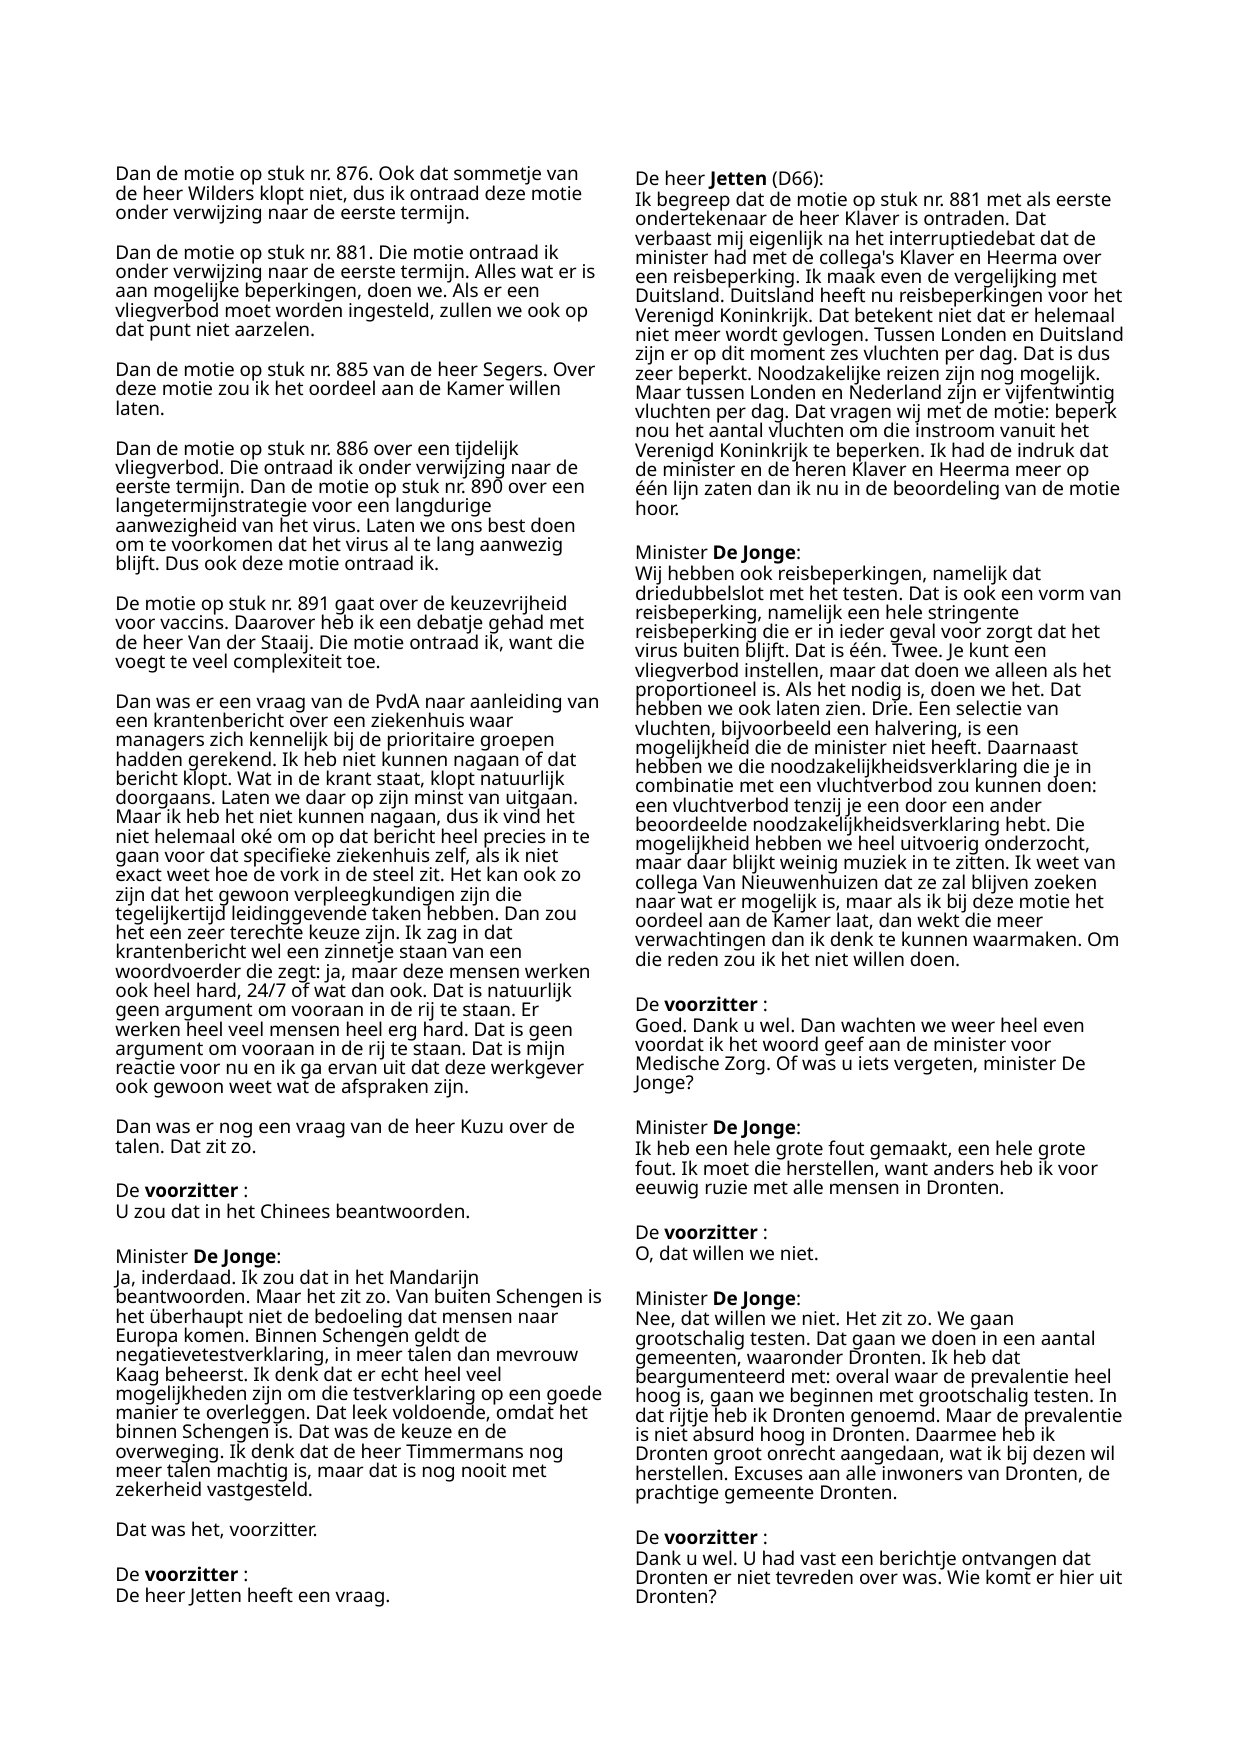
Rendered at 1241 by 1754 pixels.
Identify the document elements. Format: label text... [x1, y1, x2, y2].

text De heer Jetten (D66): [635, 165, 1125, 191]
text O, dat willen we niet. [635, 1244, 1125, 1264]
text De voorzitter : [635, 1219, 1125, 1244]
text Ik begreep dat de motie op stuk nr. 881 met als eerste ondertekenaar de heer Klaver is ontraden. Dat verbaast mij eigenlijk na het interruptiedebat dat de minister had met de collega's Klaver en Heerma over een reisbeperking. Ik maak even de vergelijking met Duitsland. Duitsland heeft nu reisbeperkingen voor het Verenigd Koninkrijk. Dat betekent niet dat er helemaal niet meer wordt gevlogen. Tussen Londen en Duitsland zijn er op dit moment zes vluchten per dag. Dat is dus zeer beperkt. Noodzakelijke reizen zijn nog mogelijk. Maar tussen Londen en Nederland zijn er vijfentwintig vluchten per dag. Dat vragen wij met de motie: beperk nou het aantal vluchten om die instroom vanuit het Verenigd Koninkrijk te beperken. Ik had de indruk dat de minister en de heren Klaver en Heerma meer op één lijn zaten dan ik nu in de beoordeling van de motie hoor. [635, 191, 1125, 519]
text De voorzitter : [635, 991, 1125, 1017]
text Minister De Jonge: [115, 1243, 605, 1269]
text Nee, dat willen we niet. Het zit zo. We gaan grootschalig testen. Dat gaan we doen in een aantal gemeenten, waaronder Dronten. Ik heb dat beargumenteerd met: overal waar de prevalentie heel hoog is, gaan we beginnen met grootschalig testen. In dat rijtje heb ik Dronten genoemd. Maar de prevalentie is niet absurd hoog in Dronten. Daarmee heb ik Dronten groot onrecht aangedaan, wat ik bij dezen wil herstellen. Excuses aan alle inwoners van Dronten, de prachtige gemeente Dronten. [635, 1310, 1125, 1503]
text De voorzitter : [115, 1178, 605, 1203]
text De motie op stuk nr. 891 gaat over de keuzevrijheid voor vaccins. Daarover heb ik een debatje gehad met de heer Van der Staaij. Die motie ontraad ik, want die voegt te veel complexiteit toe. [115, 595, 605, 672]
text Minister De Jonge: [635, 1285, 1125, 1310]
text De heer Jetten heeft een vraag. [115, 1587, 605, 1606]
text Ja, inderdaad. Ik zou dat in het Mandarijn beantwoorden. Maar het zit zo. Van buiten Schengen is het überhaupt niet de bedoeling dat mensen naar Europa komen. Binnen Schengen geldt de negatievetestverklaring, in meer talen dan mevrouw Kaag beheerst. Ik denk dat er echt heel veel mogelijkheden zijn om die testverklaring op een goede manier te overleggen. Dat leek voldoende, omdat het binnen Schengen is. Dat was de keuze en de overweging. Ik denk dat de heer Timmermans nog meer talen machtig is, maar dat is nog nooit met zekerheid vastgesteld. [115, 1269, 605, 1501]
text Wij hebben ook reisbeperkingen, namelijk dat driedubbelslot met het testen. Dat is ook een vorm van reisbeperking, namelijk een hele stringente reisbeperking die er in ieder geval voor zorgt dat het virus buiten blijft. Dat is één. Twee. Je kunt een vliegverbod instellen, maar dat doen we alleen als het proportioneel is. Als het nodig is, doen we het. Dat hebben we ook laten zien. Drie. Een selectie van vluchten, bijvoorbeeld een halvering, is een mogelijkheid die de minister niet heeft. Daarnaast hebben we die noodzakelijkheidsverklaring die je in combinatie met een vluchtverbod zou kunnen doen: een vluchtverbod tenzij je een door een ander beoordeelde noodzakelijkheidsverklaring hebt. Die mogelijkheid hebben we heel uitvoerig onderzocht, maar daar blijkt weinig muziek in te zitten. Ik weet van collega Van Nieuwenhuizen dat ze zal blijven zoeken naar wat er mogelijk is, maar als ik bij deze motie het oordeel aan de Kamer laat, dan wekt die meer verwachtingen dan ik denk te kunnen waarmaken. Om die reden zou ik het niet willen doen. [635, 565, 1125, 970]
text Minister De Jonge: [635, 539, 1125, 565]
text Dan was er een vraag van de PvdA naar aanleiding van een krantenbericht over een ziekenhuis waar managers zich kennelijk bij de prioritaire groepen hadden gerekend. Ik heb niet kunnen nagaan of dat bericht klopt. Wat in de krant staat, klopt natuurlijk doorgaans. Laten we daar op zijn minst van uitgaan. Maar ik heb het niet kunnen nagaan, dus ik vind het niet helemaal oké om op dat bericht heel precies in te gaan voor dat specifieke ziekenhuis zelf, als ik niet exact weet hoe de vork in de steel zit. Het kan ook zo zijn dat het gewoon verpleegkundigen zijn die tegelijkertijd leidinggevende taken hebben. Dan zou het een zeer terechte keuze zijn. Ik zag in dat krantenbericht wel een zinnetje staan van een woordvoerder die zegt: ja, maar deze mensen werken ook heel hard, 24/7 of wat dan ook. Dat is natuurlijk geen argument om vooraan in de rij te staan. Er werken heel veel mensen heel erg hard. Dat is geen argument om vooraan in de rij te staan. Dat is mijn reactie voor nu en ik ga ervan uit dat deze werkgever ook gewoon weet wat de afspraken zijn. [115, 693, 605, 1098]
text Dan de motie op stuk nr. 881. Die motie ontraad ik onder verwijzing naar de eerste termijn. Alles wat er is aan mogelijke beperkingen, doen we. Als er een vliegverbod moet worden ingesteld, zullen we ook op dat punt niet aarzelen. [115, 244, 605, 340]
text De voorzitter : [115, 1561, 605, 1587]
text Dan de motie op stuk nr. 886 over een tijdelijk vliegverbod. Die ontraad ik onder verwijzing naar de eerste termijn. Dan de motie op stuk nr. 890 over een langetermijnstrategie voor een langdurige aanwezigheid van het virus. Laten we ons best doen om te voorkomen dat het virus al te lang aanwezig blijft. Dus ook deze motie ontraad ik. [115, 439, 605, 574]
text De voorzitter : [635, 1524, 1125, 1550]
text U zou dat in het Chinees beantwoorden. [115, 1203, 605, 1223]
text Dank u wel. U had vast een berichtje ontvangen dat Dronten er niet tevreden over was. Wie komt er hier uit Dronten? [635, 1550, 1125, 1607]
text Goed. Dank u wel. Dan wachten we weer heel even voordat ik het woord geef aan de minister voor Medische Zorg. Of was u iets vergeten, minister De Jonge? [635, 1017, 1125, 1094]
text Minister De Jonge: [635, 1114, 1125, 1140]
text Dat was het, voorzitter. [115, 1521, 605, 1541]
text Dan de motie op stuk nr. 876. Ook dat sommetje van de heer Wilders klopt niet, dus ik ontraad deze motie onder verwijzing naar de eerste termijn. [115, 165, 605, 223]
text Ik heb een hele grote fout gemaakt, een hele grote fout. Ik moet die herstellen, want anders heb ik voor eeuwig ruzie met alle mensen in Dronten. [635, 1140, 1125, 1198]
text Dan was er nog een vraag van de heer Kuzu over de talen. Dat zit zo. [115, 1118, 605, 1157]
text Dan de motie op stuk nr. 885 van de heer Segers. Over deze motie zou ik het oordeel aan de Kamer willen laten. [115, 361, 605, 419]
